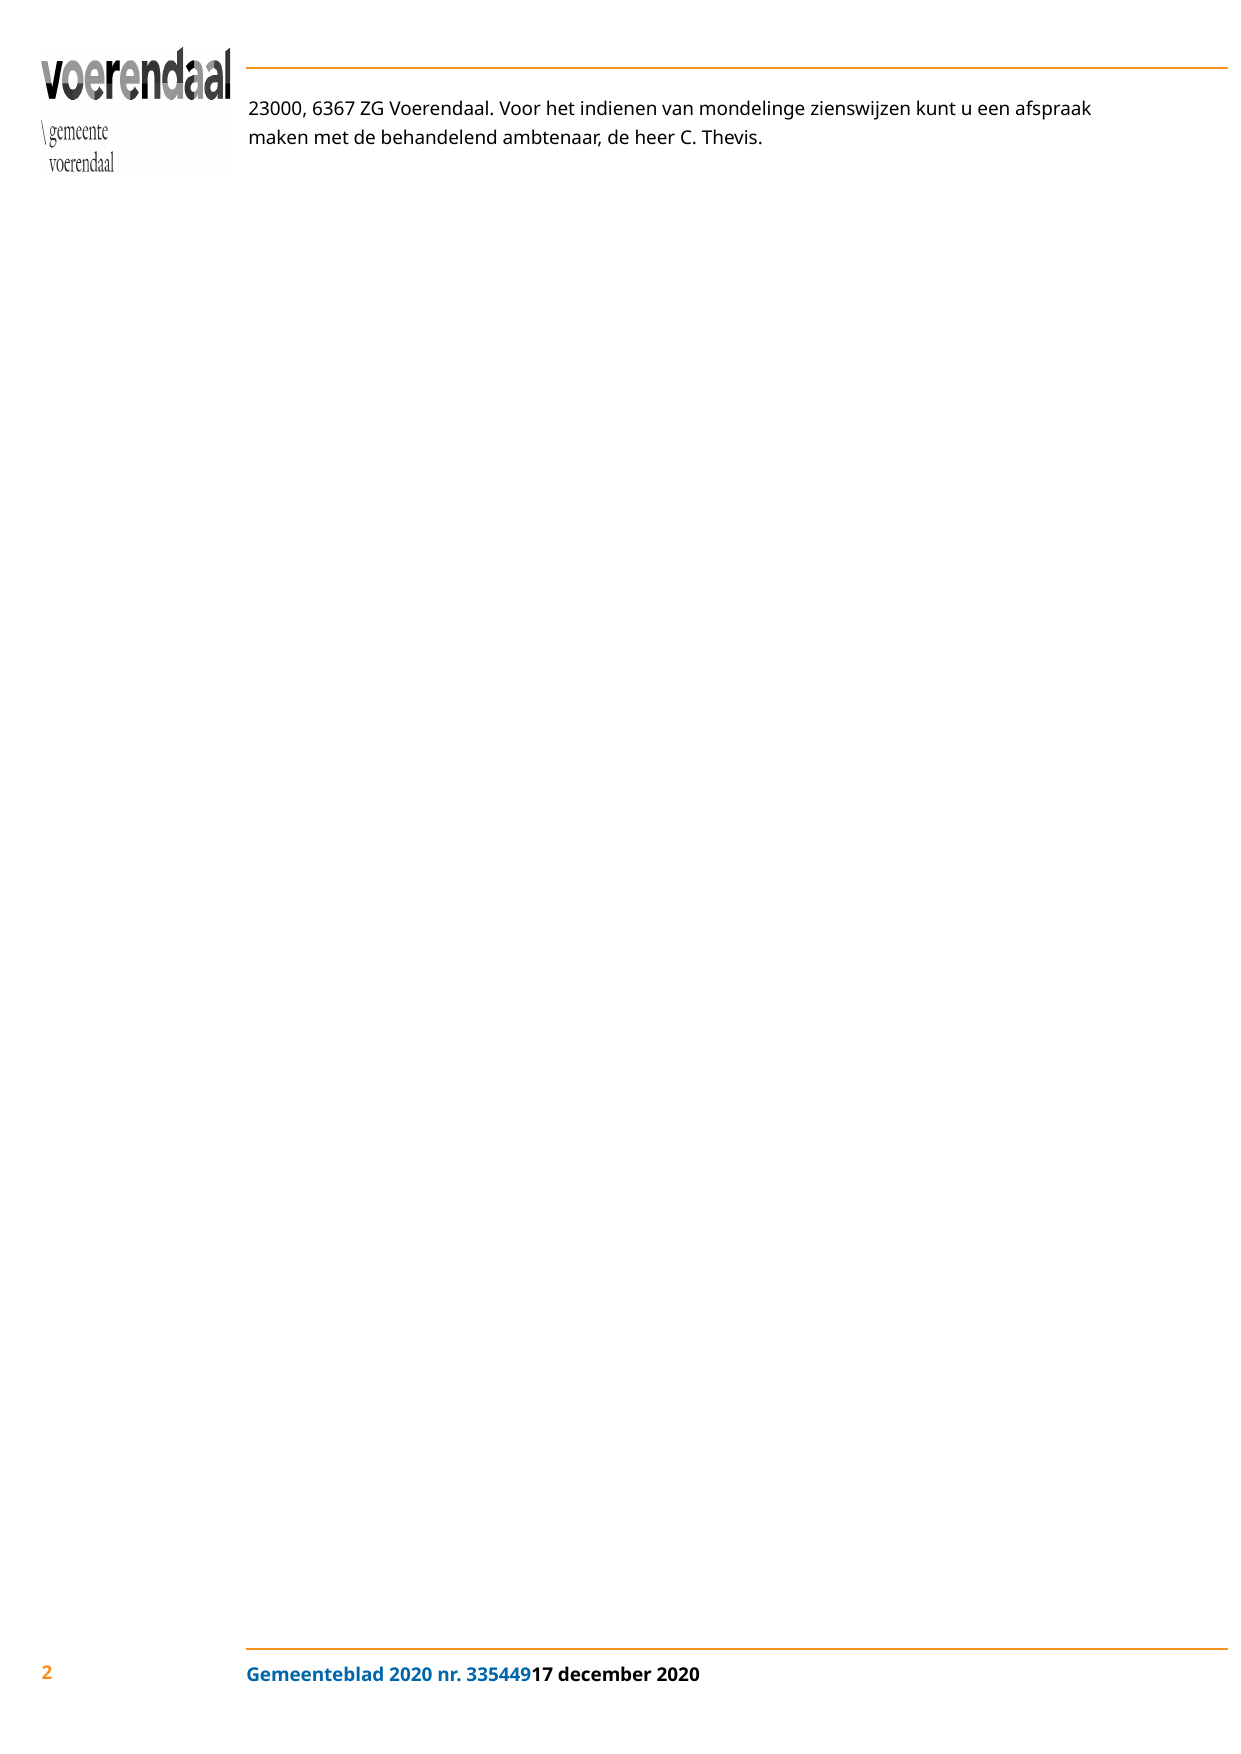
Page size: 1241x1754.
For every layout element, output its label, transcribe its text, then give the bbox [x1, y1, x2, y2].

text 23000, 6367 ZG Voerendaal. Voor het indienen van mondelinge zienswijzen kunt u een afspraak maken met de behandelend ambtenaar, de heer C. Thevis. [248, 95, 1152, 150]
picture [41, 47, 231, 172]
